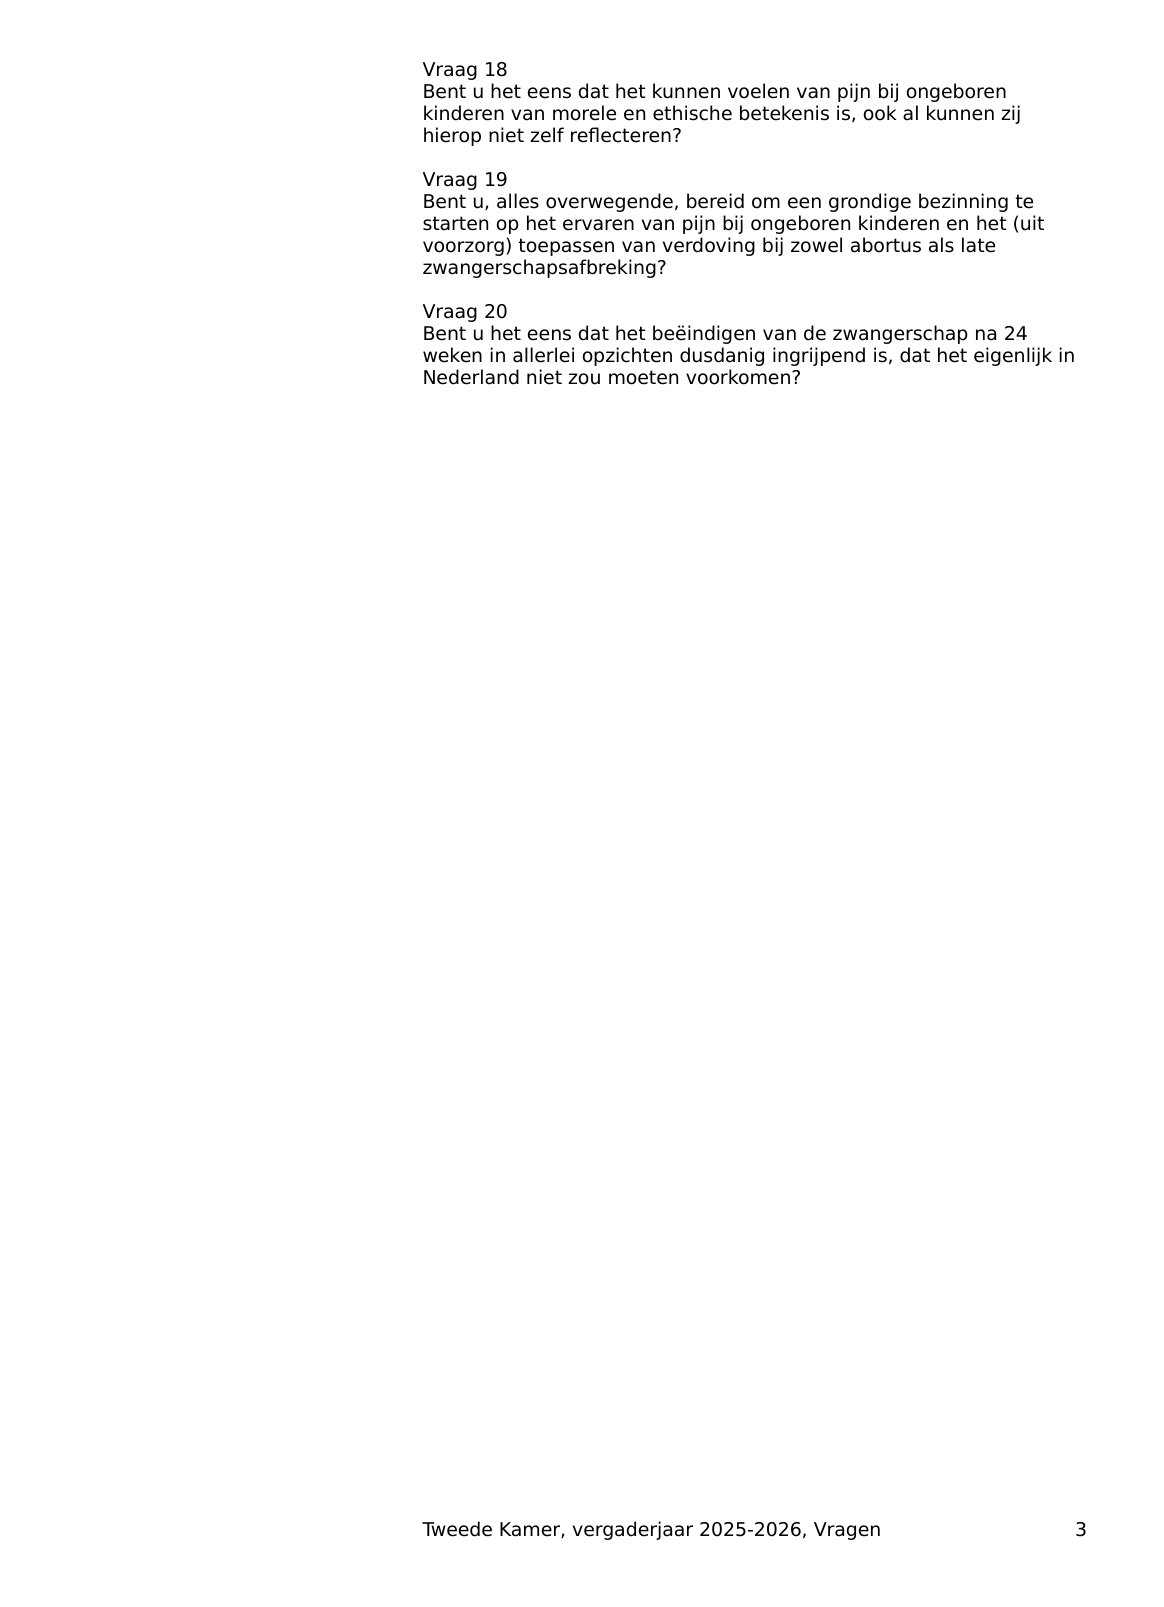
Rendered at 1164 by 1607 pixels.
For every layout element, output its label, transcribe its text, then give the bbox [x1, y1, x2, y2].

text Vraag 20 [422, 301, 1087, 323]
text Vraag 18 [422, 59, 1087, 81]
text Bent u het eens dat het kunnen voelen van pijn bij ongeboren kinderen van morele en ethische betekenis is, ook al kunnen zij hierop niet zelf reflecteren? [422, 81, 1087, 147]
text Vraag 19 [422, 169, 1087, 191]
text Bent u het eens dat het beëindigen van de zwangerschap na 24 weken in allerlei opzichten dusdanig ingrijpend is, dat het eigenlijk in Nederland niet zou moeten voorkomen? [422, 323, 1087, 389]
text Bent u, alles overwegende, bereid om een grondige bezinning te starten op het ervaren van pijn bij ongeboren kinderen en het (uit voorzorg) toepassen van verdoving bij zowel abortus als late zwangerschapsafbreking? [422, 191, 1087, 279]
